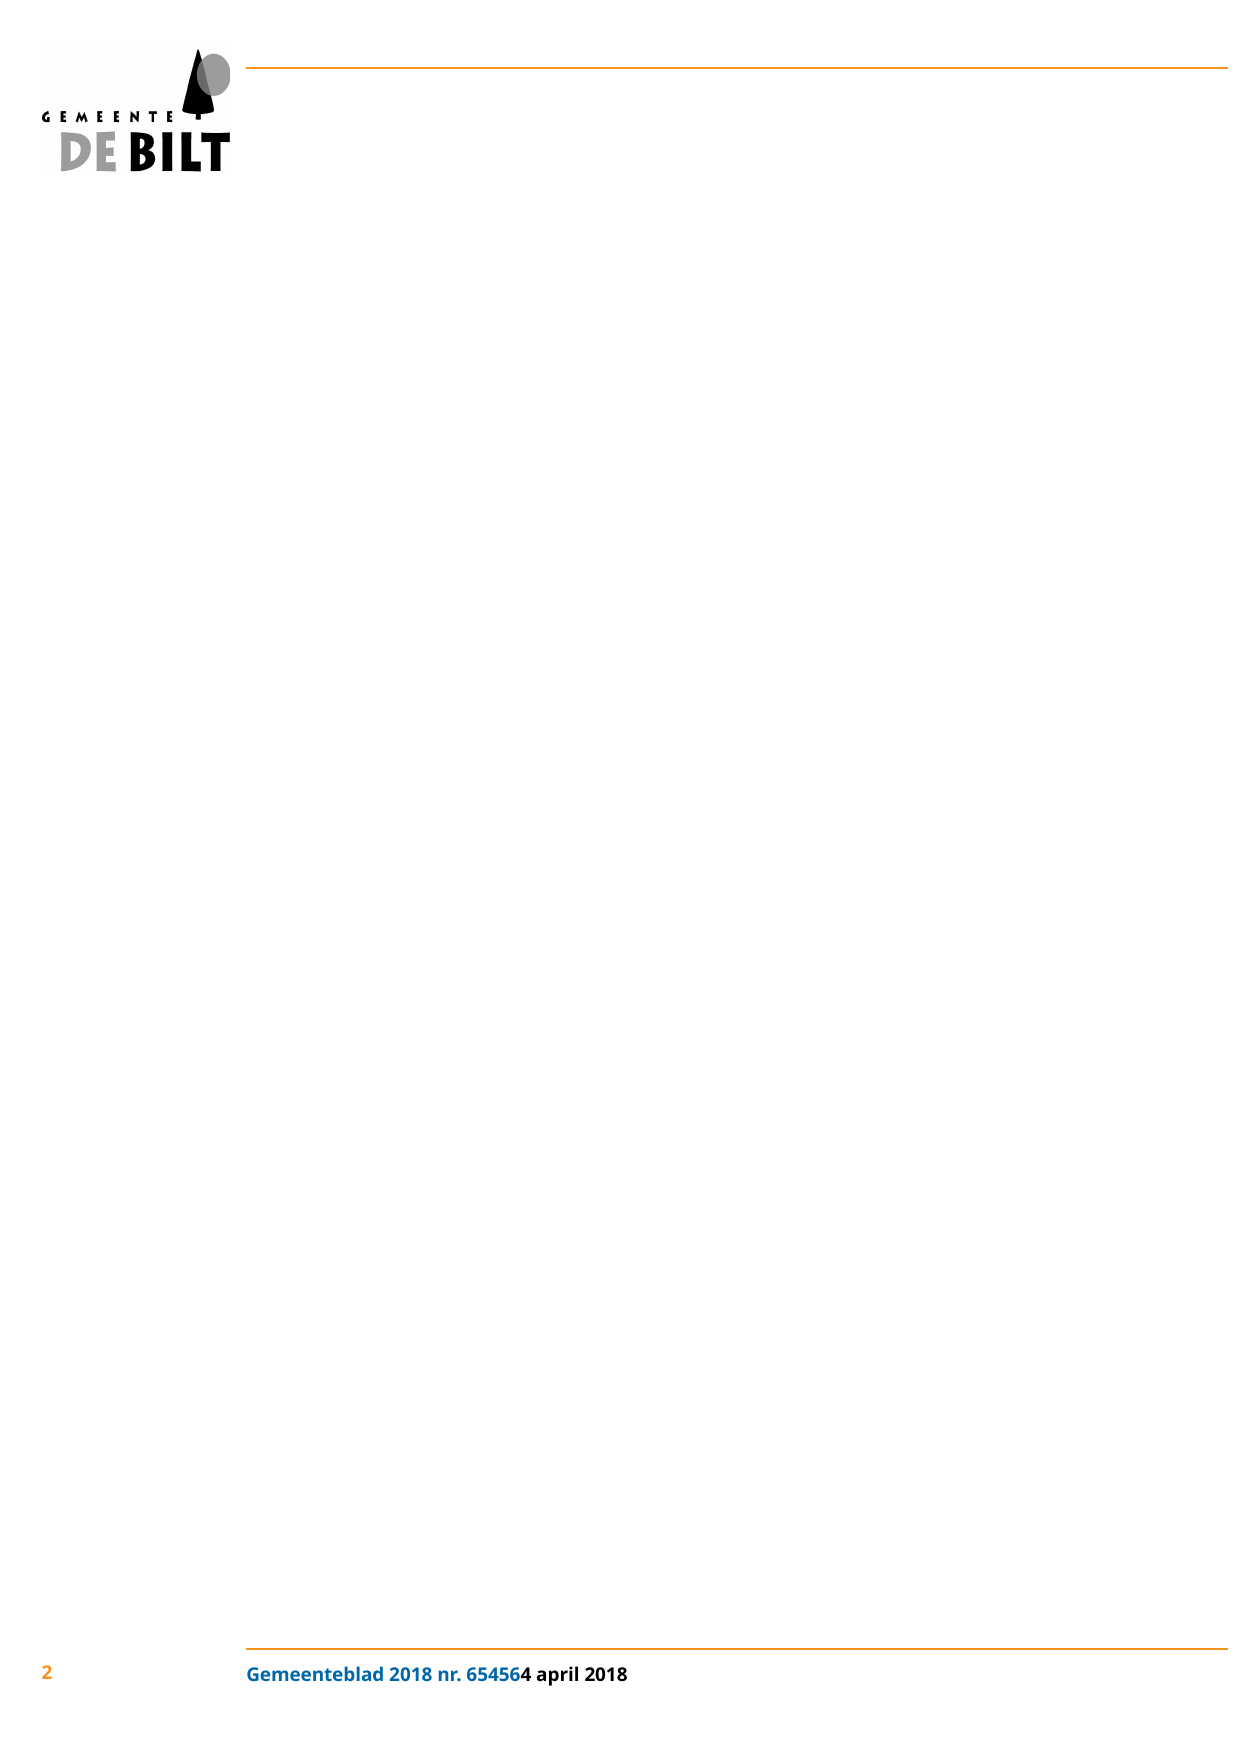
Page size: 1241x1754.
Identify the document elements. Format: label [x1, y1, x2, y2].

picture [41, 47, 231, 172]
